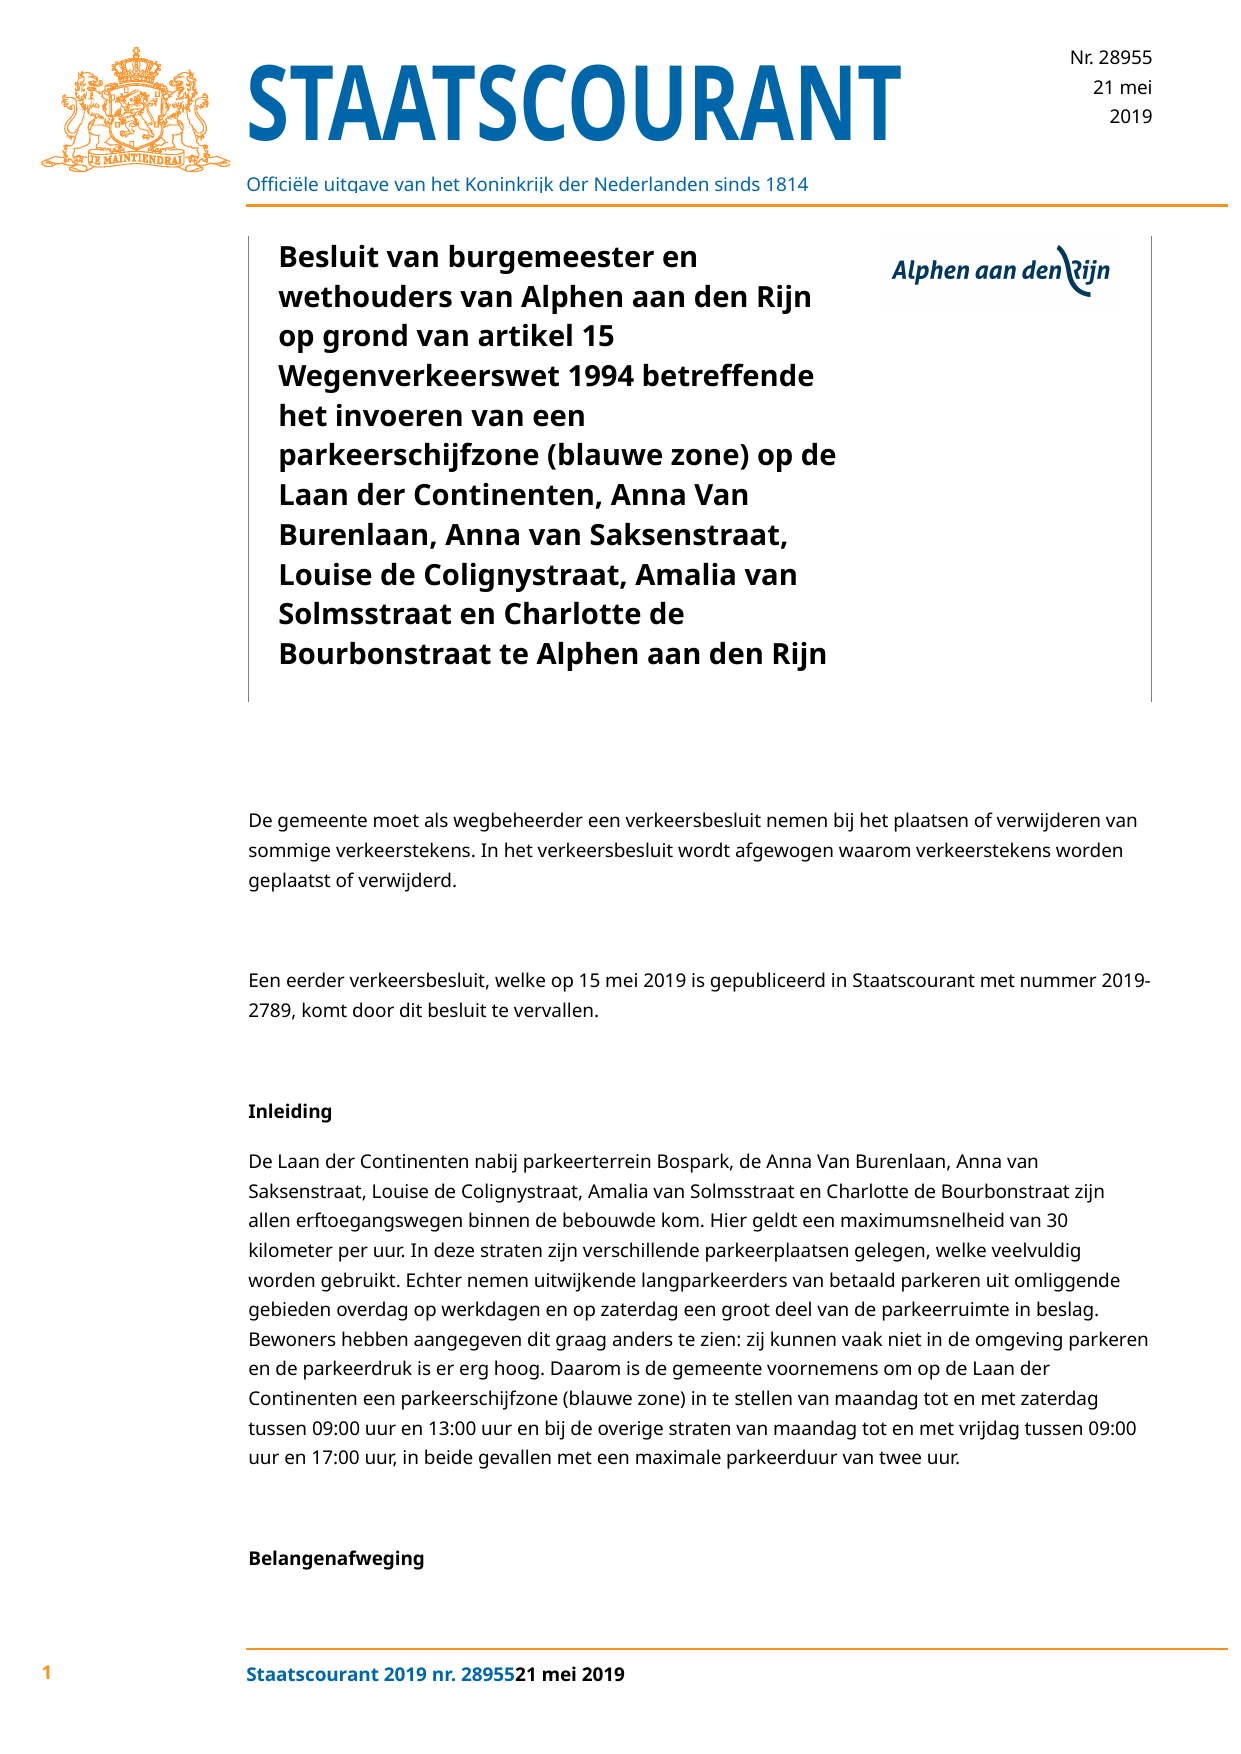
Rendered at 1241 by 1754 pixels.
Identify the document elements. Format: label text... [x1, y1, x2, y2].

text Een eerder verkeersbesluit, welke op 15 mei 2019 is gepubliceerd in Staatscourant met nummer 2019-2789, komt door dit besluit te vervallen. [248, 968, 1152, 1023]
picture [882, 236, 1119, 306]
text De Laan der Continenten nabij parkeerterrein Bospark, de Anna Van Burenlaan, Anna van Saksenstraat, Louise de Colignystraat, Amalia van Solmsstraat en Charlotte de Bourbonstraat zijn allen erftoegangswegen binnen de bebouwde kom. Hier geldt een maximumsnelheid van 30 kilometer per uur. In deze straten zijn verschillende parkeerplaatsen gelegen, welke veelvuldig worden gebruikt. Echter nemen uitwijkende langparkeerders van betaald parkeren uit omliggende gebieden overdag op werkdagen en op zaterdag een groot deel van de parkeerruimte in beslag. Bewoners hebben aangegeven dit graag anders te zien: zij kunnen vaak niet in de omgeving parkeren en de parkeerdruk is er erg hoog. Daarom is de gemeente voornemens om op de Laan der Continenten een parkeerschijfzone (blauwe zone) in te stellen van maandag tot en met zaterdag tussen 09:00 uur en 13:00 uur en bij de overige straten van maandag tot en met vrijdag tussen 09:00 uur en 17:00 uur, in beide gevallen met een maximale parkeerduur van twee uur. [248, 1148, 1152, 1470]
text Inleiding [248, 1098, 1152, 1124]
text De gemeente moet als wegbeheerder een verkeersbesluit nemen bij het plaatsen of verwijderen van sommige verkeerstekens. In het verkeersbesluit wordt afgewogen waarom verkeerstekens worden geplaatst of verwijderd. [248, 808, 1152, 892]
picture [41, 47, 231, 172]
table_header [850, 236, 1151, 702]
table_header Besluit van burgemeester en wethouders van Alphen aan den Rijn op grond van artikel 15 Wegenverkeerswet 1994 betreffende het invoeren van een parkeerschijfzone (blauwe zone) op de Laan der Continenten, Anna Van Burenlaan, Anna van Saksenstraat, Louise de Colignystraat, Amalia van Solmsstraat en Charlotte de Bourbonstraat te Alphen aan den Rijn [249, 236, 850, 702]
text Belangenafweging [248, 1545, 1152, 1571]
